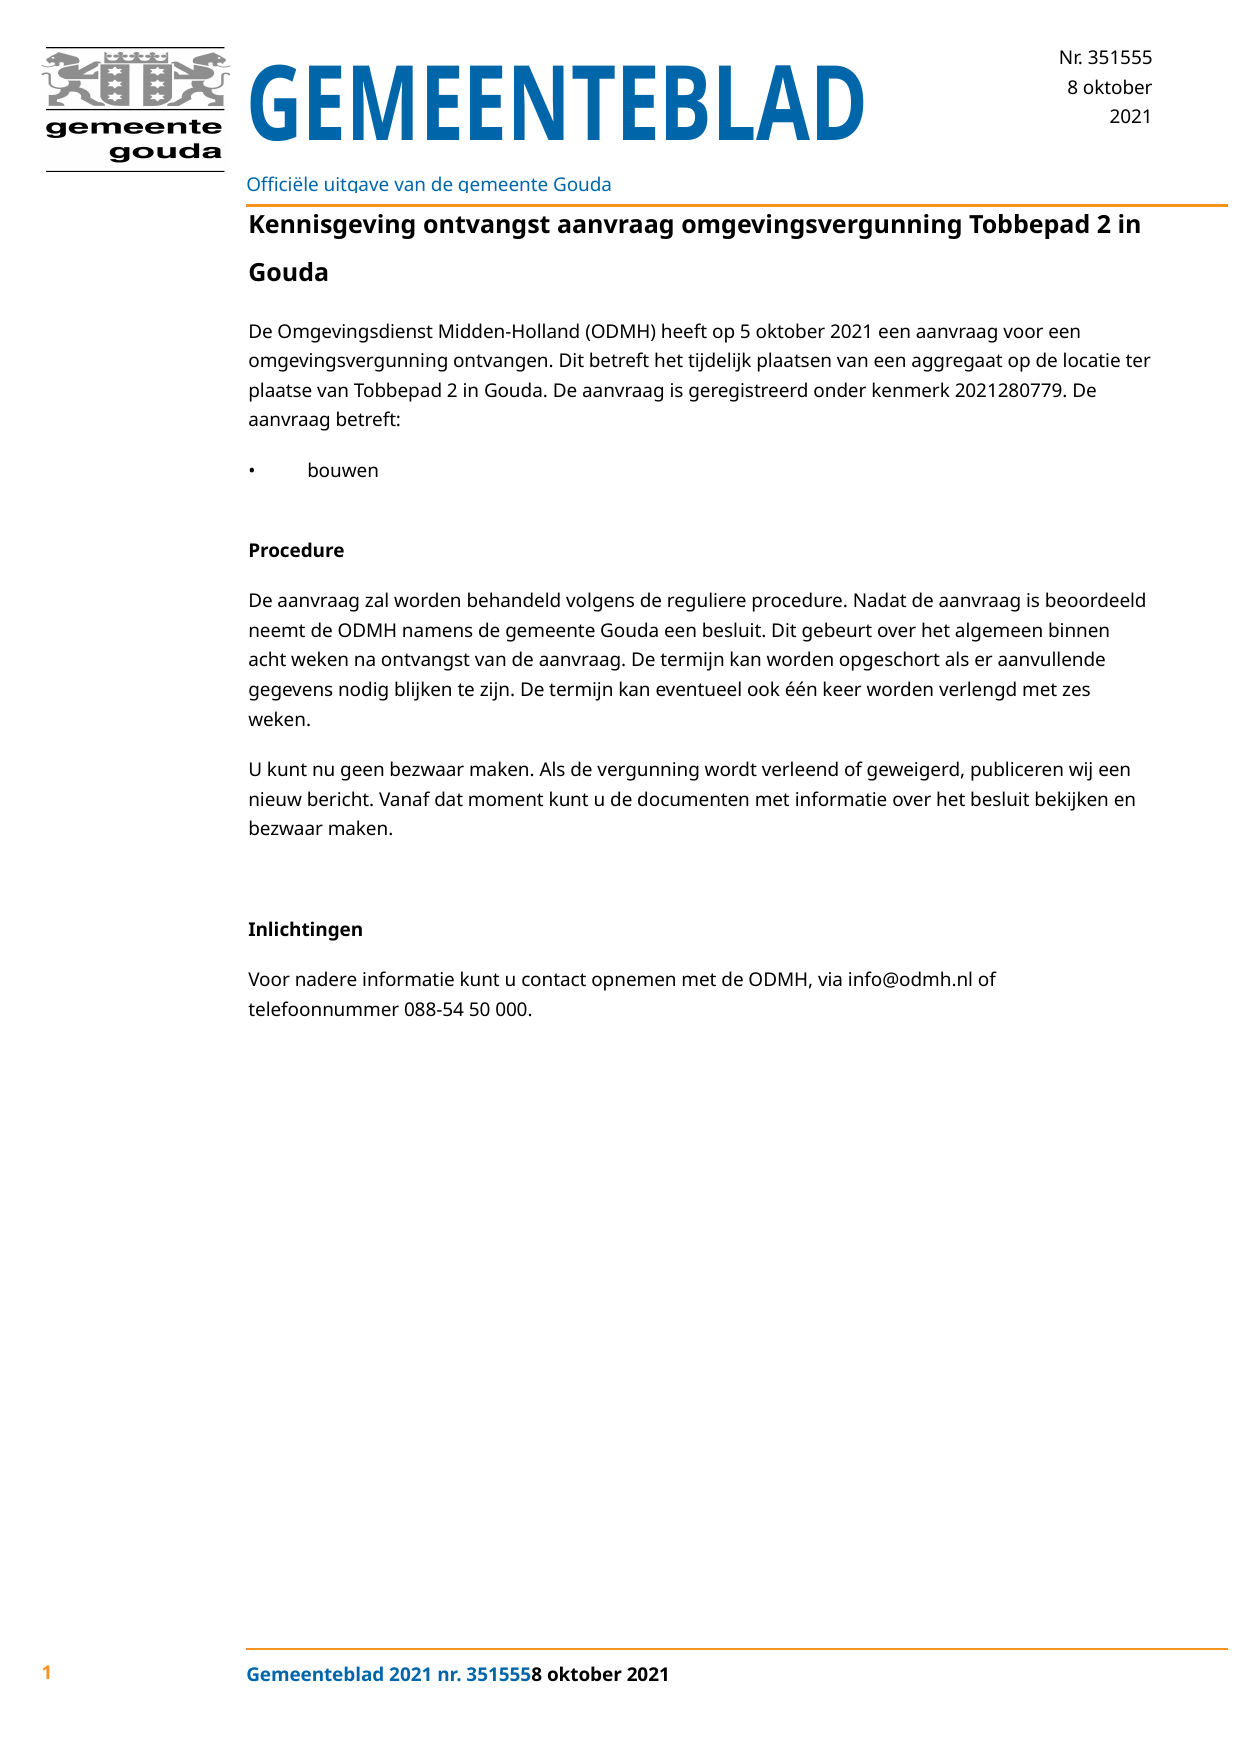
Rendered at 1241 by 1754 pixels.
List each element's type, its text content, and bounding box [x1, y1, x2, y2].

list bouwen [248, 457, 1152, 483]
text Voor nadere informatie kunt u contact opnemen met de ODMH, via info@odmh.nl of telefoonnummer 088-54 50 000. [248, 967, 1152, 1022]
text U kunt nu geen bezwaar maken. Als de vergunning wordt verleend of geweigerd, publiceren wij een nieuw bericht. Vanaf dat moment kunt u de documenten met informatie over het besluit bekijken en bezwaar maken. [248, 756, 1152, 841]
text Inlichtingen [248, 916, 1152, 942]
text De Omgevingsdienst Midden-Holland (ODMH) heeft op 5 oktober 2021 een aanvraag voor een omgevingsvergunning ontvangen. Dit betreft het tijdelijk plaatsen van een aggregaat op de locatie ter plaatse van Tobbepad 2 in Gouda. De aanvraag is geregistreerd onder kenmerk 2021280779. De aanvraag betreft: [248, 318, 1152, 432]
picture [41, 47, 231, 172]
text Procedure [248, 537, 1152, 563]
text Kennisgeving ontvangst aanvraag omgevingsvergunning Tobbepad 2 in Gouda [248, 207, 1152, 288]
text De aanvraag zal worden behandeld volgens de reguliere procedure. Nadat de aanvraag is beoordeeld neemt de ODMH namens de gemeente Gouda een besluit. Dit gebeurt over het algemeen binnen acht weken na ontvangst van de aanvraag. De termijn kan worden opgeschort als er aanvullende gegevens nodig blijken te zijn. De termijn kan eventueel ook één keer worden verlengd met zes weken. [248, 587, 1152, 732]
